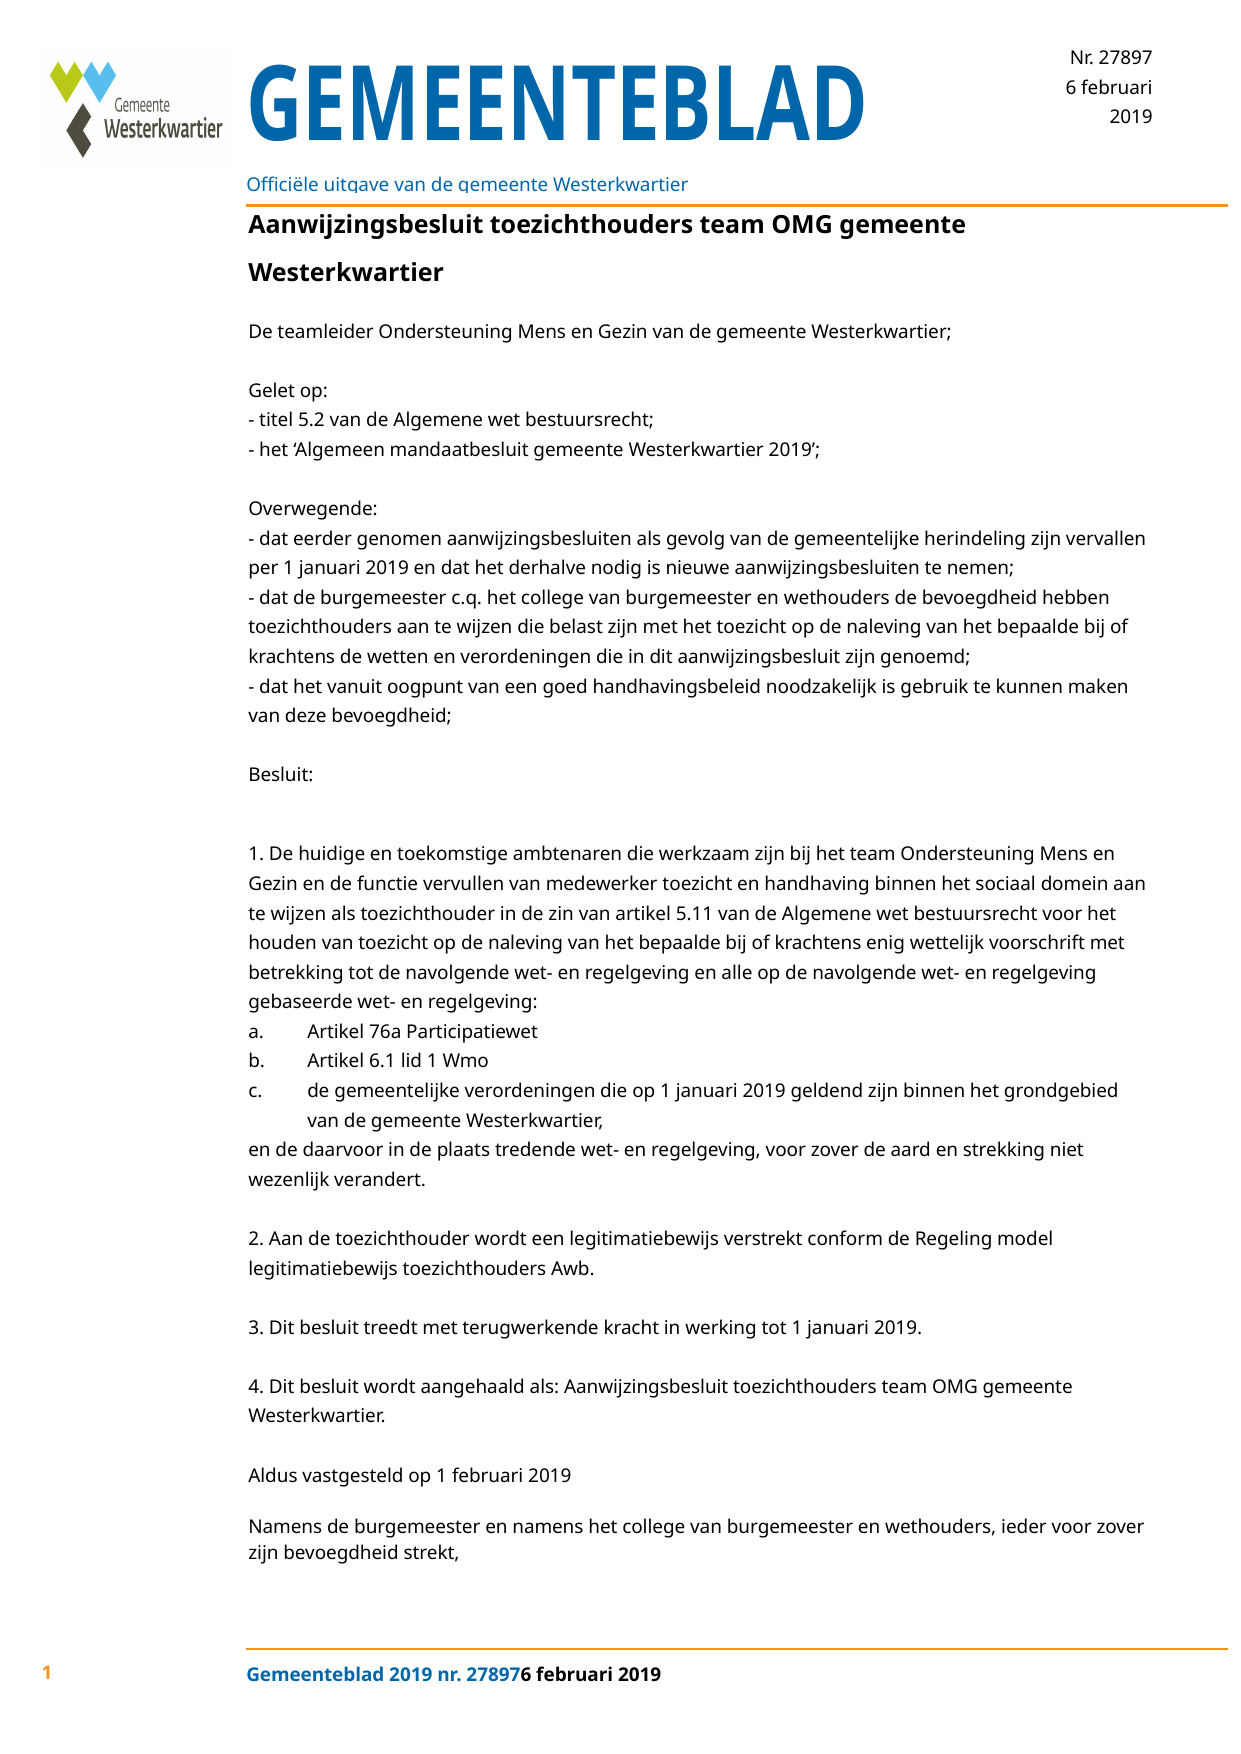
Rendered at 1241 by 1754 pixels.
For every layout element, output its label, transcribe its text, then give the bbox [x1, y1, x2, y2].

text Namens de burgemeester en namens het college van burgemeester en wethouders, ieder voor zover zijn bevoegdheid strekt, [248, 1513, 1152, 1565]
picture [41, 47, 231, 172]
text - dat eerder genomen aanwijzingsbesluiten als gevolg van de gemeentelijke herindeling zijn vervallen per 1 januari 2019 en dat het derhalve nodig is nieuwe aanwijzingsbesluiten te nemen; [248, 525, 1152, 580]
text Aldus vastgesteld op 1 februari 2019 [248, 1462, 1152, 1487]
text - dat de burgemeester c.q. het college van burgemeester en wethouders de bevoegdheid hebben toezichthouders aan te wijzen die belast zijn met het toezicht op de naleving van het bepaalde bij of krachtens de wetten en verordeningen die in dit aanwijzingsbesluit zijn genoemd; [248, 584, 1152, 669]
text en de daarvoor in de plaats tredende wet- en regelgeving, voor zover de aard en strekking niet wezenlijk verandert. [248, 1136, 1152, 1192]
list Artikel 76a Participatiewet [248, 1018, 1152, 1044]
list de gemeentelijke verordeningen die op 1 januari 2019 geldend zijn binnen het grondgebied van de gemeente Westerkwartier, [248, 1077, 1152, 1132]
text De teamleider Ondersteuning Mens en Gezin van de gemeente Westerkwartier; [248, 318, 1152, 344]
list Artikel 6.1 lid 1 Wmo [248, 1048, 1152, 1073]
text 2. Aan de toezichthouder wordt een legitimatiebewijs verstrekt conform de Regeling model legitimatiebewijs toezichthouders Awb. [248, 1225, 1152, 1280]
text 3. Dit besluit treedt met terugwerkende kracht in werking tot 1 januari 2019. [248, 1314, 1152, 1339]
text - titel 5.2 van de Algemene wet bestuursrecht; [248, 407, 1152, 432]
text Besluit: [248, 762, 1152, 787]
text Overwegende: [248, 495, 1152, 521]
text Aanwijzingsbesluit toezichthouders team OMG gemeente Westerkwartier [248, 207, 1152, 288]
text 1. De huidige en toekomstige ambtenaren die werkzaam zijn bij het team Ondersteuning Mens en Gezin en de functie vervullen van medewerker toezicht en handhaving binnen het sociaal domein aan te wijzen als toezichthouder in de zin van artikel 5.11 van de Algemene wet bestuursrecht voor het houden van toezicht op de naleving van het bepaalde bij of krachtens enig wettelijk voorschrift met betrekking tot de navolgende wet- en regelgeving en alle op de navolgende wet- en regelgeving gebaseerde wet- en regelgeving: [248, 841, 1152, 1014]
text - dat het vanuit oogpunt van een goed handhavingsbeleid noodzakelijk is gebruik te kunnen maken van deze bevoegdheid; [248, 673, 1152, 728]
text - het ‘Algemeen mandaatbesluit gemeente Westerkwartier 2019’; [248, 436, 1152, 462]
text Gelet op: [248, 377, 1152, 403]
text 4. Dit besluit wordt aangehaald als: Aanwijzingsbesluit toezichthouders team OMG gemeente Westerkwartier. [248, 1373, 1152, 1428]
